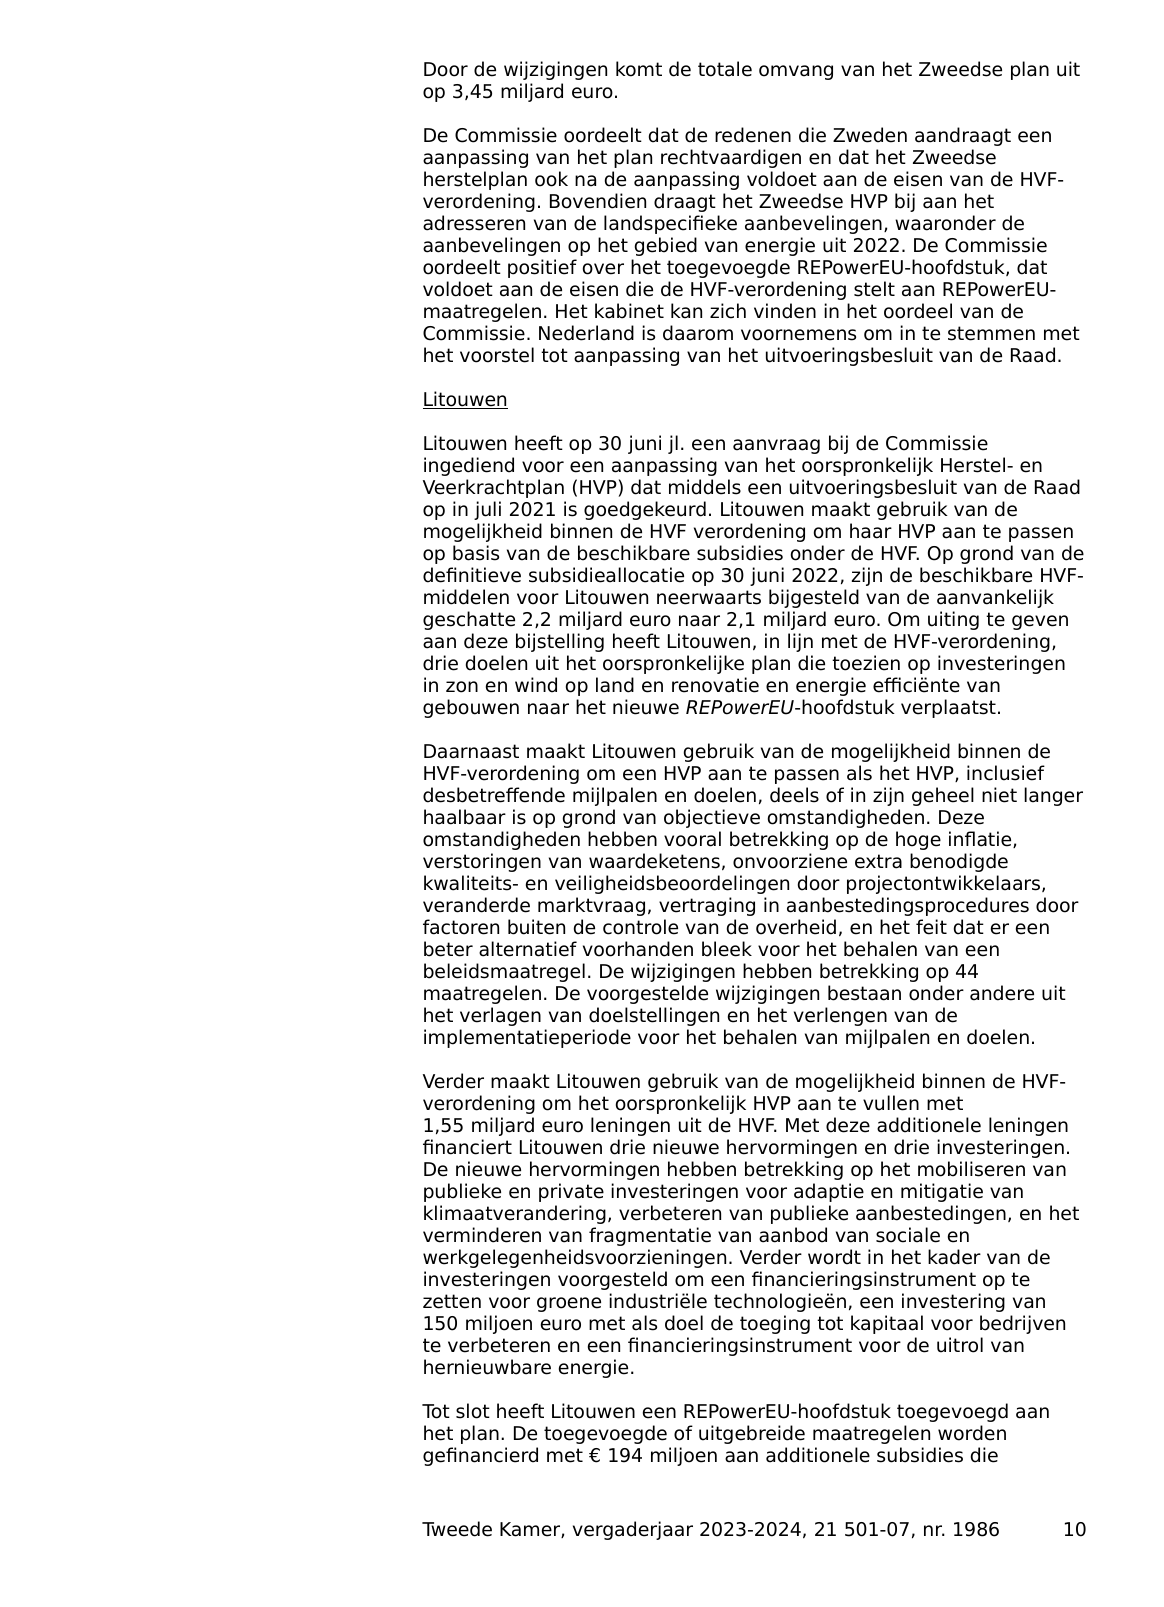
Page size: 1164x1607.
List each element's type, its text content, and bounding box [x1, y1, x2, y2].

text De Commissie oordeelt dat de redenen die Zweden aandraagt een aanpassing van het plan rechtvaardigen en dat het Zweedse herstelplan ook na de aanpassing voldoet aan de eisen van de HVF-verordening. Bovendien draagt het Zweedse HVP bij aan het adresseren van de landspecifieke aanbevelingen, waaronder de aanbevelingen op het gebied van energie uit 2022. De Commissie oordeelt positief over het toegevoegde REPowerEU-hoofdstuk, dat voldoet aan de eisen die de HVF-verordening stelt aan REPowerEU-maatregelen. Het kabinet kan zich vinden in het oordeel van de Commissie. Nederland is daarom voornemens om in te stemmen met het voorstel tot aanpassing van het uitvoeringsbesluit van de Raad. [422, 125, 1087, 367]
text Door de wijzigingen komt de totale omvang van het Zweedse plan uit op 3,45 miljard euro. [422, 59, 1087, 103]
subtitle Litouwen [422, 389, 1087, 411]
text Daarnaast maakt Litouwen gebruik van de mogelijkheid binnen de HVF-verordening om een HVP aan te passen als het HVP, inclusief desbetreffende mijlpalen en doelen, deels of in zijn geheel niet langer haalbaar is op grond van objectieve omstandigheden. Deze omstandigheden hebben vooral betrekking op de hoge inflatie, verstoringen van waardeketens, onvoorziene extra benodigde kwaliteits- en veiligheidsbeoordelingen door projectontwikkelaars, veranderde marktvraag, vertraging in aanbestedingsprocedures door factoren buiten de controle van de overheid, en het feit dat er een beter alternatief voorhanden bleek voor het behalen van een beleidsmaatregel. De wijzigingen hebben betrekking op 44 maatregelen. De voorgestelde wijzigingen bestaan onder andere uit het verlagen van doelstellingen en het verlengen van de implementatieperiode voor het behalen van mijlpalen en doelen. [422, 741, 1087, 1049]
text Tot slot heeft Litouwen een REPowerEU-hoofdstuk toegevoegd aan het plan. De toegevoegde of uitgebreide maatregelen worden gefinancierd met € 194 miljoen aan additionele subsidies die [422, 1401, 1087, 1467]
text Verder maakt Litouwen gebruik van de mogelijkheid binnen de HVF-verordening om het oorspronkelijk HVP aan te vullen met 1,55 miljard euro leningen uit de HVF. Met deze additionele leningen financiert Litouwen drie nieuwe hervormingen en drie investeringen. De nieuwe hervormingen hebben betrekking op het mobiliseren van publieke en private investeringen voor adaptie en mitigatie van klimaatverandering, verbeteren van publieke aanbestedingen, en het verminderen van fragmentatie van aanbod van sociale en werkgelegenheidsvoorzieningen. Verder wordt in het kader van de investeringen voorgesteld om een financieringsinstrument op te zetten voor groene industriële technologieën, een investering van 150 miljoen euro met als doel de toeging tot kapitaal voor bedrijven te verbeteren en een financieringsinstrument voor de uitrol van hernieuwbare energie. [422, 1071, 1087, 1379]
text Litouwen heeft op 30 juni jl. een aanvraag bij de Commissie ingediend voor een aanpassing van het oorspronkelijk Herstel- en Veerkrachtplan (HVP) dat middels een uitvoeringsbesluit van de Raad op in juli 2021 is goedgekeurd. Litouwen maakt gebruik van de mogelijkheid binnen de HVF verordening om haar HVP aan te passen op basis van de beschikbare subsidies onder de HVF. Op grond van de definitieve subsidieallocatie op 30 juni 2022, zijn de beschikbare HVF-middelen voor Litouwen neerwaarts bijgesteld van de aanvankelijk geschatte 2,2 miljard euro naar 2,1 miljard euro. Om uiting te geven aan deze bijstelling heeft Litouwen, in lijn met de HVF-verordening, drie doelen uit het oorspronkelijke plan die toezien op investeringen in zon en wind op land en renovatie en energie efficiënte van gebouwen naar het nieuwe REPowerEU-hoofdstuk verplaatst. [422, 433, 1087, 719]
